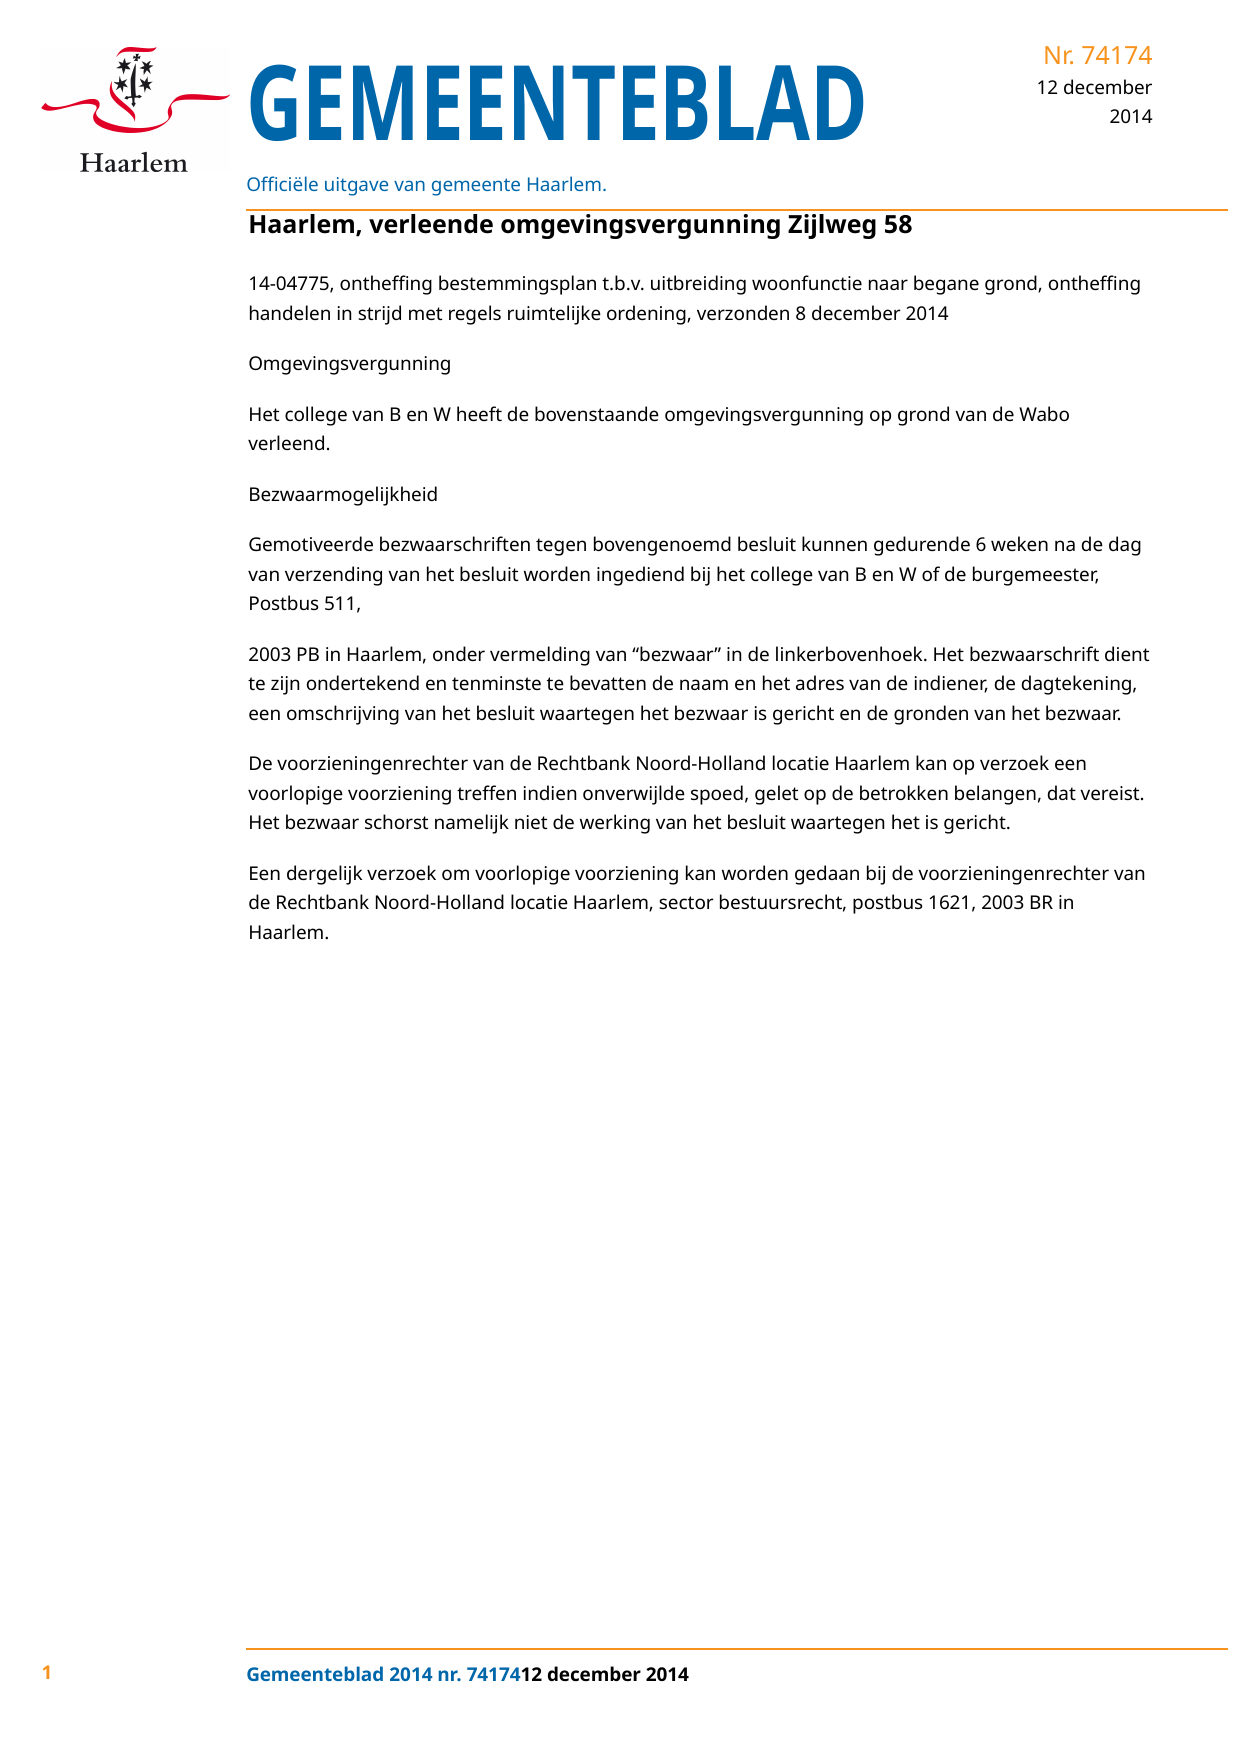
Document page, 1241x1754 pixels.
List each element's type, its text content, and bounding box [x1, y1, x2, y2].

text De voorzieningenrechter van de Rechtbank Noord-Holland locatie Haarlem kan op verzoek een voorlopige voorziening treffen indien onverwijlde spoed, gelet op de betrokken belangen, dat vereist. Het bezwaar schorst namelijk niet de werking van het besluit waartegen het is gericht. [248, 750, 1152, 835]
picture [41, 47, 231, 172]
text 14-04775, ontheffing bestemmingsplan t.b.v. uitbreiding woonfunctie naar begane grond, ontheffing handelen in strijd met regels ruimtelijke ordening, verzonden 8 december 2014 [248, 270, 1152, 326]
text Een dergelijk verzoek om voorlopige voorziening kan worden gedaan bij de voorzieningenrechter van de Rechtbank Noord-Holland locatie Haarlem, sector bestuursrecht, postbus 1621, 2003 BR in Haarlem. [248, 860, 1152, 945]
text Haarlem, verleende omgevingsvergunning Zijlweg 58 [248, 211, 1152, 241]
text Het college van B en W heeft de bovenstaande omgevingsvergunning op grond van de Wabo verleend. [248, 401, 1152, 456]
text 2003 PB in Haarlem, onder vermelding van “bezwaar” in de linkerbovenhoek. Het bezwaarschrift dient te zijn ondertekend en tenminste te bevatten de naam en het adres van de indiener, de dagtekening, een omschrijving van het besluit waartegen het bezwaar is gericht en de gronden van het bezwaar. [248, 641, 1152, 726]
text Omgevingsvergunning [248, 350, 1152, 376]
text Gemotiveerde bezwaarschriften tegen bovengenoemd besluit kunnen gedurende 6 weken na de dag van verzending van het besluit worden ingediend bij het college van B en W of de burgemeester, Postbus 511, [248, 531, 1152, 616]
text Bezwaarmogelijkheid [248, 481, 1152, 506]
